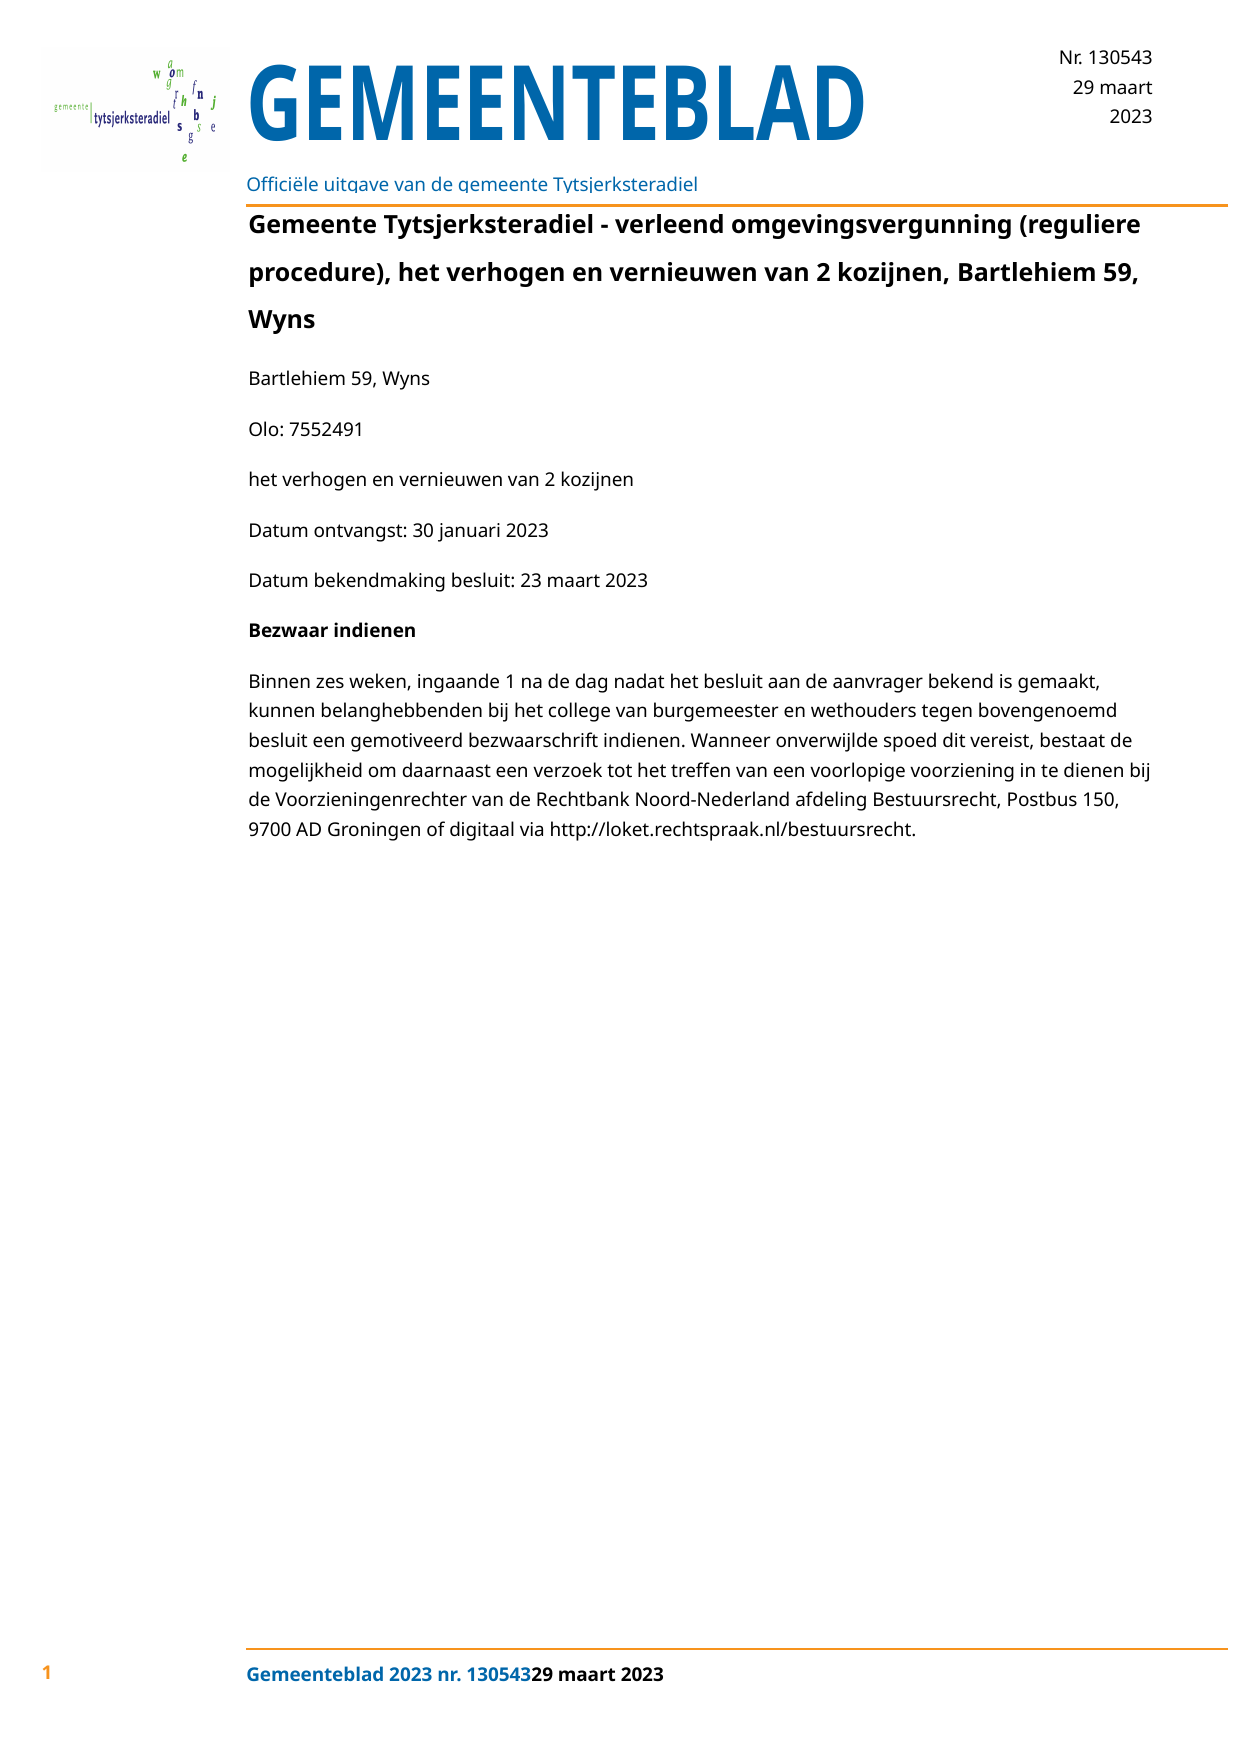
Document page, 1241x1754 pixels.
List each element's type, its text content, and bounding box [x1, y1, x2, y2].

text Olo: 7552491 [248, 416, 1152, 442]
picture [41, 47, 231, 172]
text Bezwaar indienen [248, 618, 1152, 643]
text Binnen zes weken, ingaande 1 na de dag nadat het besluit aan de aanvrager bekend is gemaakt, kunnen belanghebbenden bij het college van burgemeester en wethouders tegen bovengenoemd besluit een gemotiveerd bezwaarschrift indienen. Wanneer onverwijlde spoed dit vereist, bestaat de mogelijkheid om daarnaast een verzoek tot het treffen van een voorlopige voorziening in te dienen bij de Voorzieningenrechter van de Rechtbank Noord-Nederland afdeling Bestuursrecht, Postbus 150, 9700 AD Groningen of digitaal via http://loket.rechtspraak.nl/bestuursrecht. [248, 668, 1152, 842]
text Bartlehiem 59, Wyns [248, 366, 1152, 391]
text Datum ontvangst: 30 januari 2023 [248, 517, 1152, 542]
text het verhogen en vernieuwen van 2 kozijnen [248, 466, 1152, 492]
text Gemeente Tytsjerksteradiel - verleend omgevingsvergunning (reguliere procedure), het verhogen en vernieuwen van 2 kozijnen, Bartlehiem 59, Wyns [248, 207, 1152, 336]
text Datum bekendmaking besluit: 23 maart 2023 [248, 567, 1152, 593]
